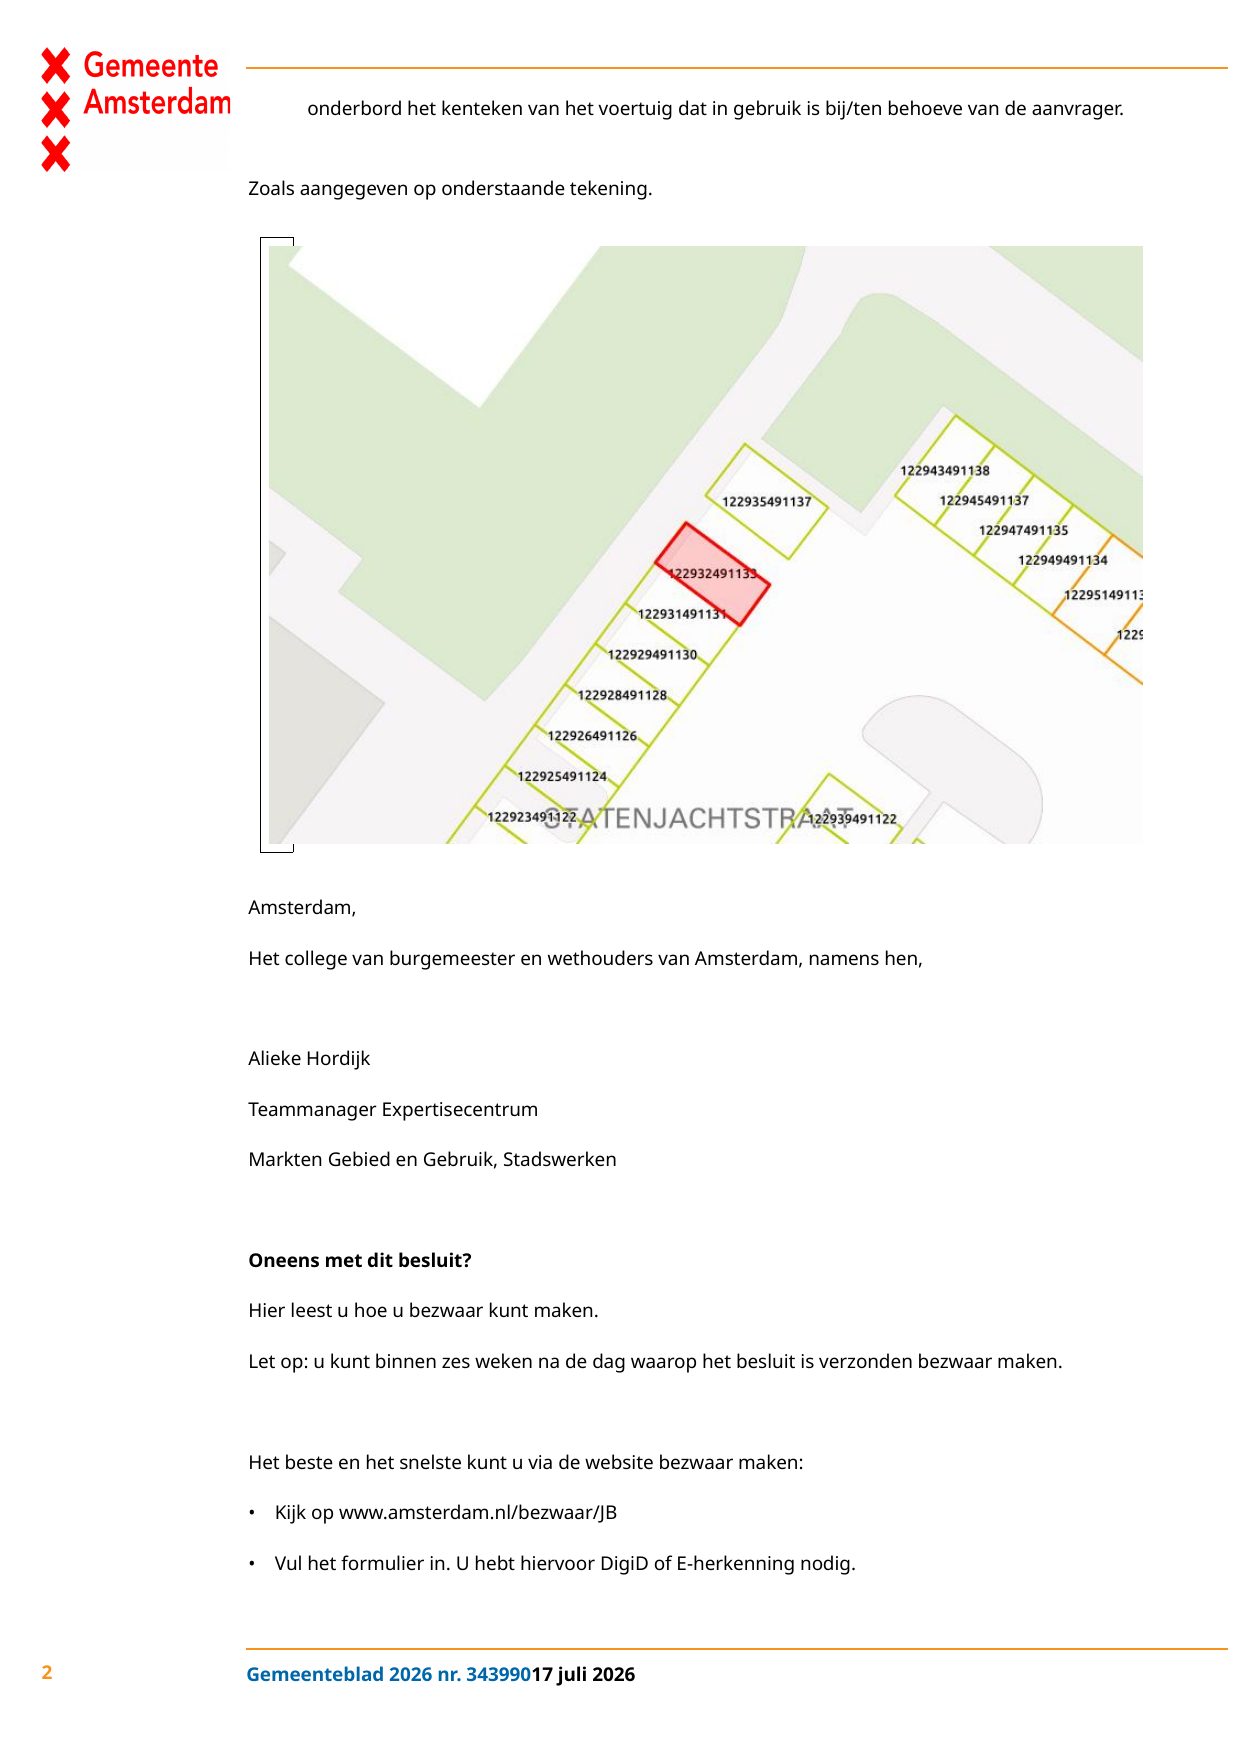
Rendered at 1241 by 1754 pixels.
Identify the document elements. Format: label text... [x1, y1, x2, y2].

text Zoals aangegeven op onderstaande tekening. [248, 175, 1152, 201]
text Het college van burgemeester en wethouders van Amsterdam, namens hen, [248, 945, 1152, 970]
text Let op: u kunt binnen zes weken na de dag waarop het besluit is verzonden bezwaar maken. [248, 1348, 1152, 1374]
text Oneens met dit besluit? [248, 1247, 1152, 1273]
text Alieke Hordijk [248, 1046, 1152, 1071]
text Het beste en het snelste kunt u via de website bezwaar maken: [248, 1449, 1152, 1474]
text Hier leest u hoe u bezwaar kunt maken. [248, 1298, 1152, 1323]
picture [41, 47, 231, 172]
text Markten Gebied en Gebruik, Stadswerken [248, 1146, 1152, 1172]
picture [268, 246, 1143, 844]
list onderbord het kenteken van het voertuig dat in gebruik is bij/ten behoeve van de aanvrager. [248, 95, 1152, 121]
text Amsterdam, [248, 894, 1152, 920]
text Teammanager Expertisecentrum [248, 1096, 1152, 1122]
text • Vul het formulier in. U hebt hiervoor DigiD of E-herkenning nodig. [248, 1550, 1152, 1575]
text • Kijk op www.amsterdam.nl/bezwaar/JB [248, 1499, 1152, 1525]
